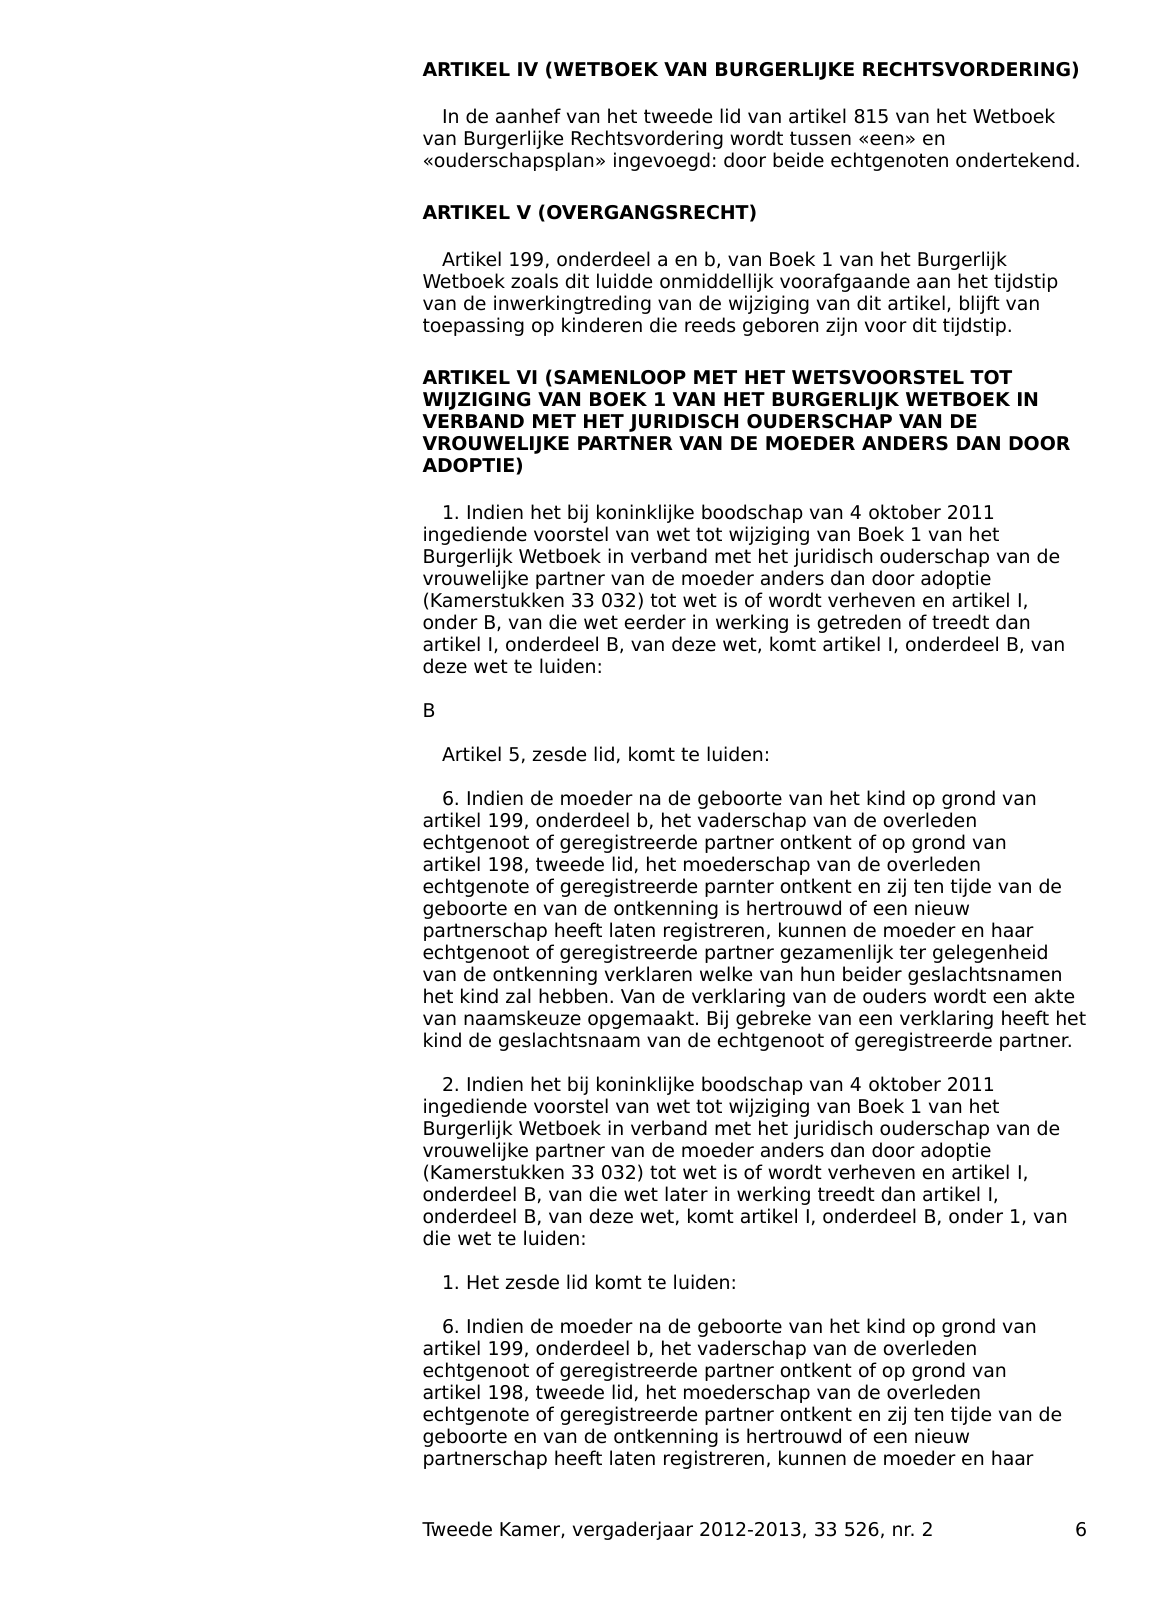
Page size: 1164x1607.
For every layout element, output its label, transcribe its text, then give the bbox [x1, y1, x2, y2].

text B [422, 700, 1087, 722]
text 2. Indien het bij koninklijke boodschap van 4 oktober 2011 ingediende voorstel van wet tot wijziging van Boek 1 van het Burgerlijk Wetboek in verband met het juridisch ouderschap van de vrouwelijke partner van de moeder anders dan door adoptie (Kamerstukken 33 032) tot wet is of wordt verheven en artikel I, onderdeel B, van die wet later in werking treedt dan artikel I, onderdeel B, van deze wet, komt artikel I, onderdeel B, onder 1, van die wet te luiden: [422, 1074, 1087, 1250]
text 6. Indien de moeder na de geboorte van het kind op grond van artikel 199, onderdeel b, het vaderschap van de overleden echtgenoot of geregistreerde partner ontkent of op grond van artikel 198, tweede lid, het moederschap van de overleden echtgenote of geregistreerde parnter ontkent en zij ten tijde van de geboorte en van de ontkenning is hertrouwd of een nieuw partnerschap heeft laten registreren, kunnen de moeder en haar echtgenoot of geregistreerde partner gezamenlijk ter gelegenheid van de ontkenning verklaren welke van hun beider geslachtsnamen het kind zal hebben. Van de verklaring van de ouders wordt een akte van naamskeuze opgemaakt. Bij gebreke van een verklaring heeft het kind de geslachtsnaam van de echtgenoot of geregistreerde partner. [422, 788, 1087, 1052]
text 1. Het zesde lid komt te luiden: [422, 1272, 1087, 1294]
text 6. Indien de moeder na de geboorte van het kind op grond van artikel 199, onderdeel b, het vaderschap van de overleden echtgenoot of geregistreerde partner ontkent of op grond van artikel 198, tweede lid, het moederschap van de overleden echtgenote of geregistreerde partner ontkent en zij ten tijde van de geboorte en van de ontkenning is hertrouwd of een nieuw partnerschap heeft laten registreren, kunnen de moeder en haar [422, 1316, 1087, 1470]
text Artikel 199, onderdeel a en b, van Boek 1 van het Burgerlijk Wetboek zoals dit luidde onmiddellijk voorafgaande aan het tijdstip van de inwerkingtreding van de wijziging van dit artikel, blijft van toepassing op kinderen die reeds geboren zijn voor dit tijdstip. [422, 249, 1087, 337]
subtitle ARTIKEL V (OVERGANGSRECHT) [422, 202, 1087, 224]
text In de aanhef van het tweede lid van artikel 815 van het Wetboek van Burgerlijke Rechtsvordering wordt tussen «een» en «ouderschapsplan» ingevoegd: door beide echtgenoten ondertekend. [422, 106, 1087, 172]
subtitle ARTIKEL IV (WETBOEK VAN BURGERLIJKE RECHTSVORDERING) [422, 59, 1087, 81]
subtitle ARTIKEL VI (SAMENLOOP MET HET WETSVOORSTEL TOT WIJZIGING VAN BOEK 1 VAN HET BURGERLIJK WETBOEK IN VERBAND MET HET JURIDISCH OUDERSCHAP VAN DE VROUWELIJKE PARTNER VAN DE MOEDER ANDERS DAN DOOR ADOPTIE) [422, 367, 1087, 477]
text Artikel 5, zesde lid, komt te luiden: [422, 744, 1087, 766]
text 1. Indien het bij koninklijke boodschap van 4 oktober 2011 ingediende voorstel van wet tot wijziging van Boek 1 van het Burgerlijk Wetboek in verband met het juridisch ouderschap van de vrouwelijke partner van de moeder anders dan door adoptie (Kamerstukken 33 032) tot wet is of wordt verheven en artikel I, onder B, van die wet eerder in werking is getreden of treedt dan artikel I, onderdeel B, van deze wet, komt artikel I, onderdeel B, van deze wet te luiden: [422, 502, 1087, 678]
